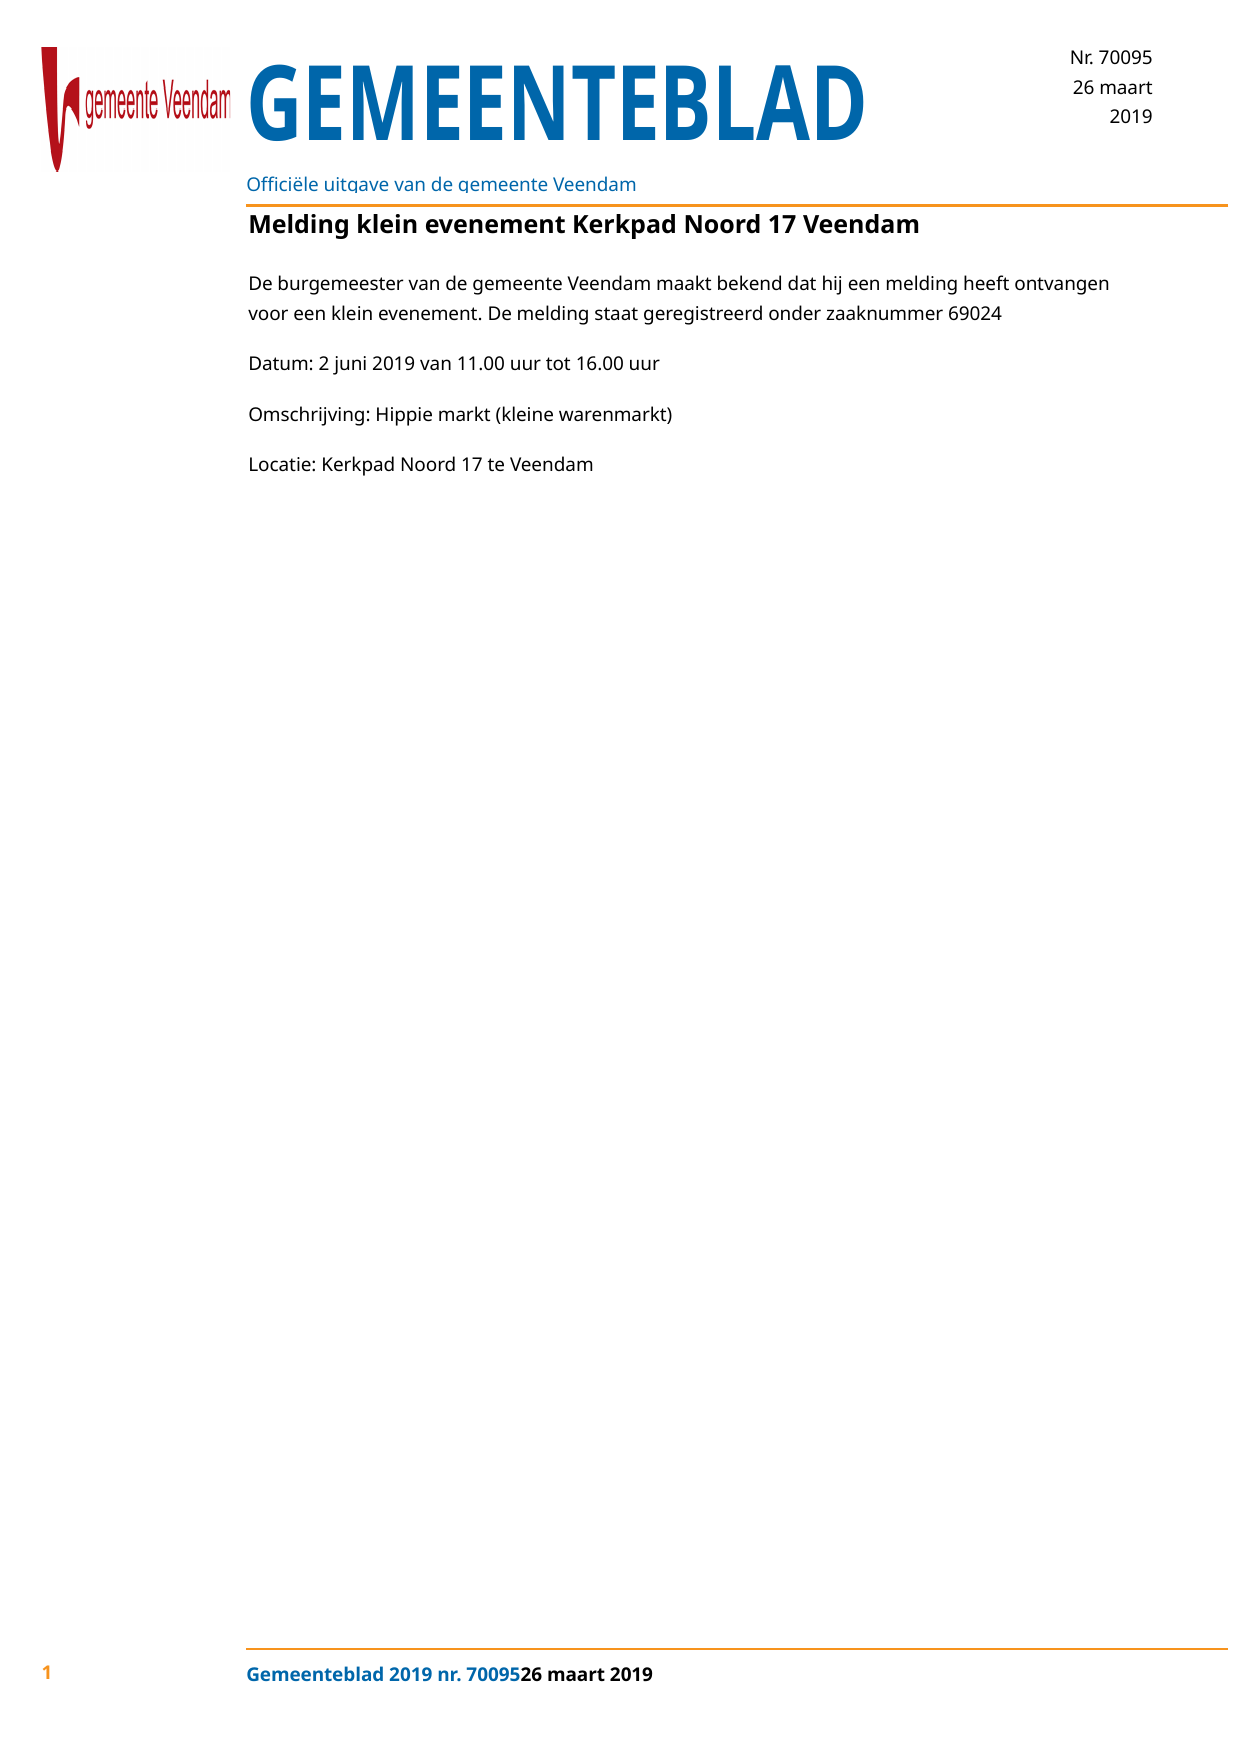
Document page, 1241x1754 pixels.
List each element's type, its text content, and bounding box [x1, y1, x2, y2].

text De burgemeester van de gemeente Veendam maakt bekend dat hij een melding heeft ontvangen voor een klein evenement. De melding staat geregistreerd onder zaaknummer 69024 [248, 270, 1152, 326]
text Omschrijving: Hippie markt (kleine warenmarkt) [248, 401, 1152, 426]
picture [41, 47, 231, 172]
text Locatie: Kerkpad Noord 17 te Veendam [248, 451, 1152, 477]
text Datum: 2 juni 2019 van 11.00 uur tot 16.00 uur [248, 350, 1152, 376]
text Melding klein evenement Kerkpad Noord 17 Veendam [248, 207, 1152, 241]
